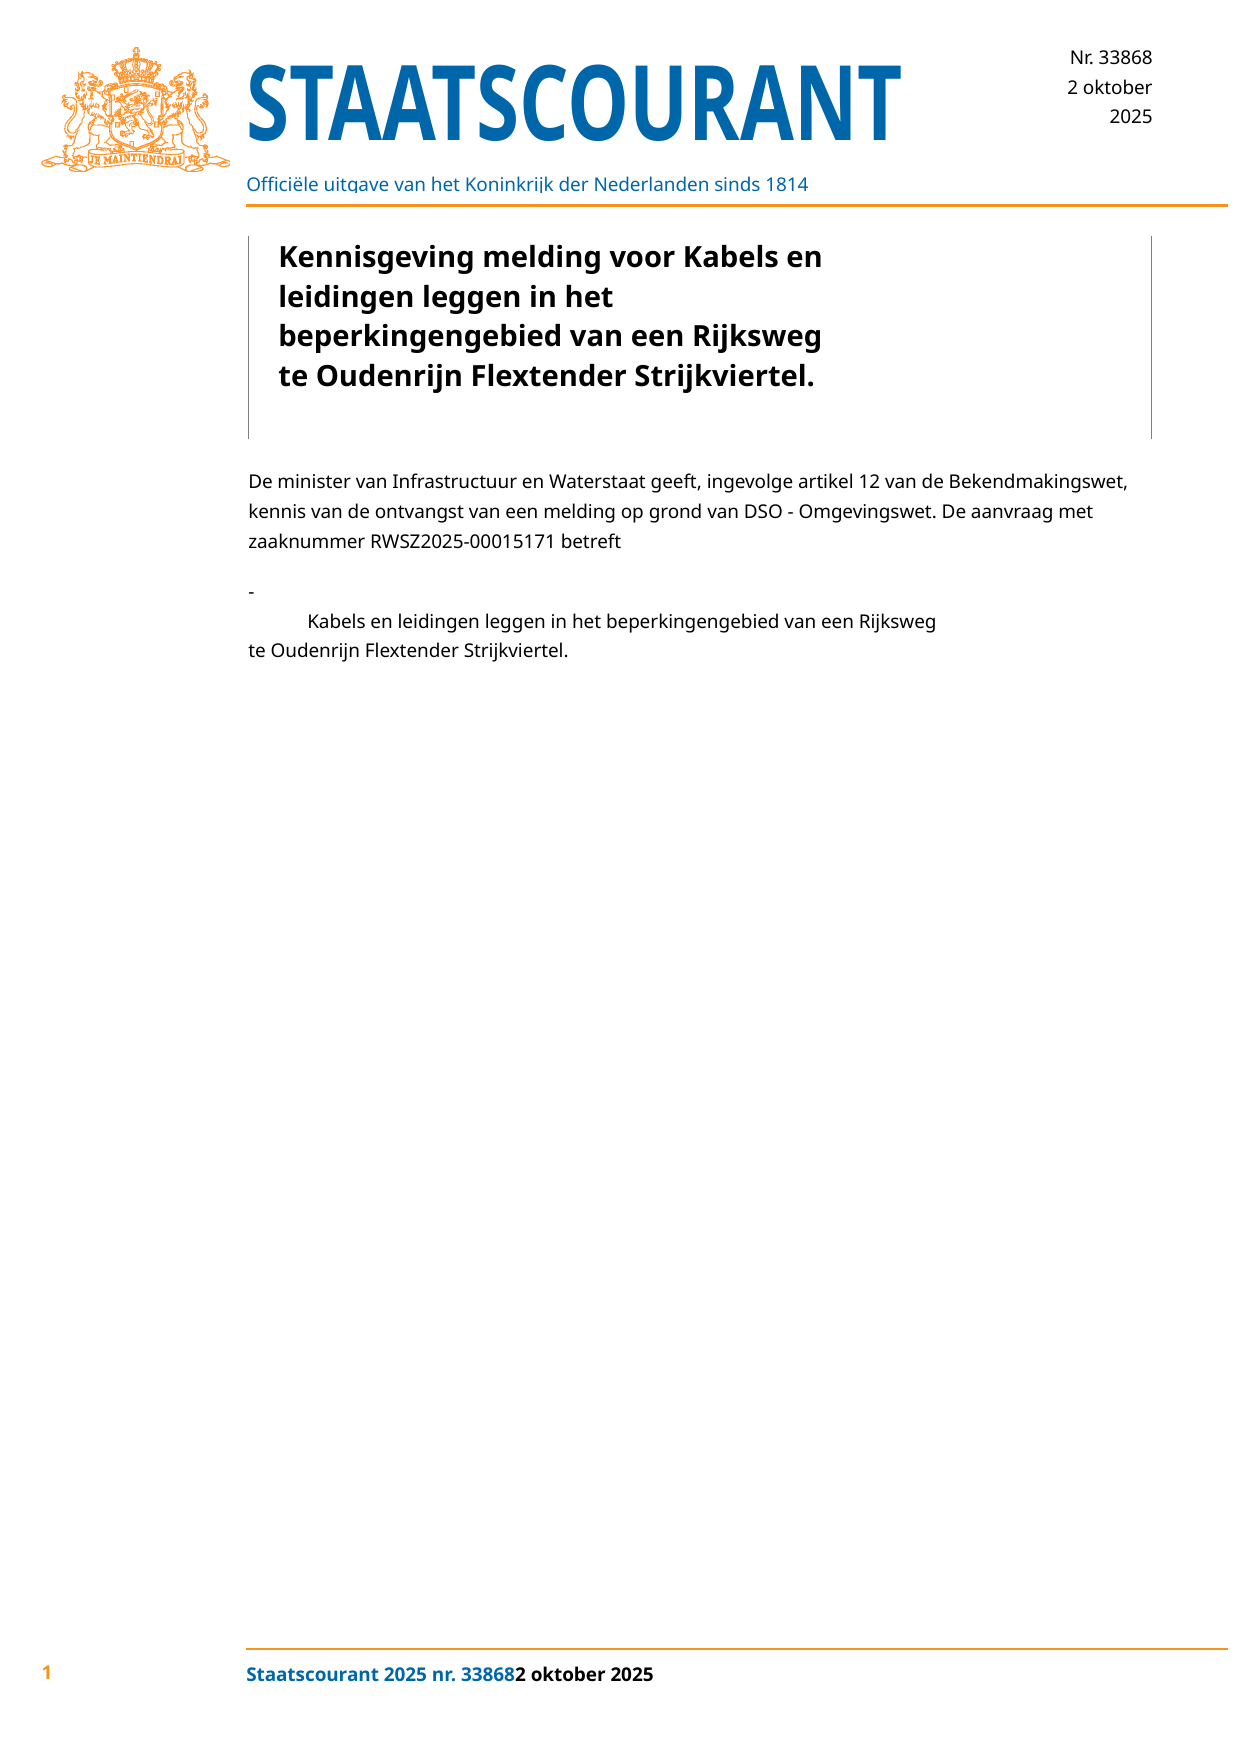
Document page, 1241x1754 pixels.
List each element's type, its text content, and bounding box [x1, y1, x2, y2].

picture [41, 47, 231, 172]
text De minister van Infrastructuur en Waterstaat geeft, ingevolge artikel 12 van de Bekendmakingswet, kennis van de ontvangst van een melding op grond van DSO - Omgevingswet. De aanvraag met zaaknummer RWSZ2025-00015171 betreft [248, 469, 1152, 553]
text te Oudenrijn Flextender Strijkviertel. [248, 637, 1152, 663]
table_header [1090, 236, 1151, 413]
list Kabels en leidingen leggen in het beperkingengebied van een Rijksweg [248, 608, 1152, 633]
picture [912, 236, 1090, 414]
table_header Kennisgeving melding voor Kabels en leidingen leggen in het beperkingengebied van een Rijksweg te Oudenrijn Flextender Strijkviertel. [249, 236, 850, 439]
table_header [850, 236, 912, 413]
table_header [850, 414, 1151, 439]
